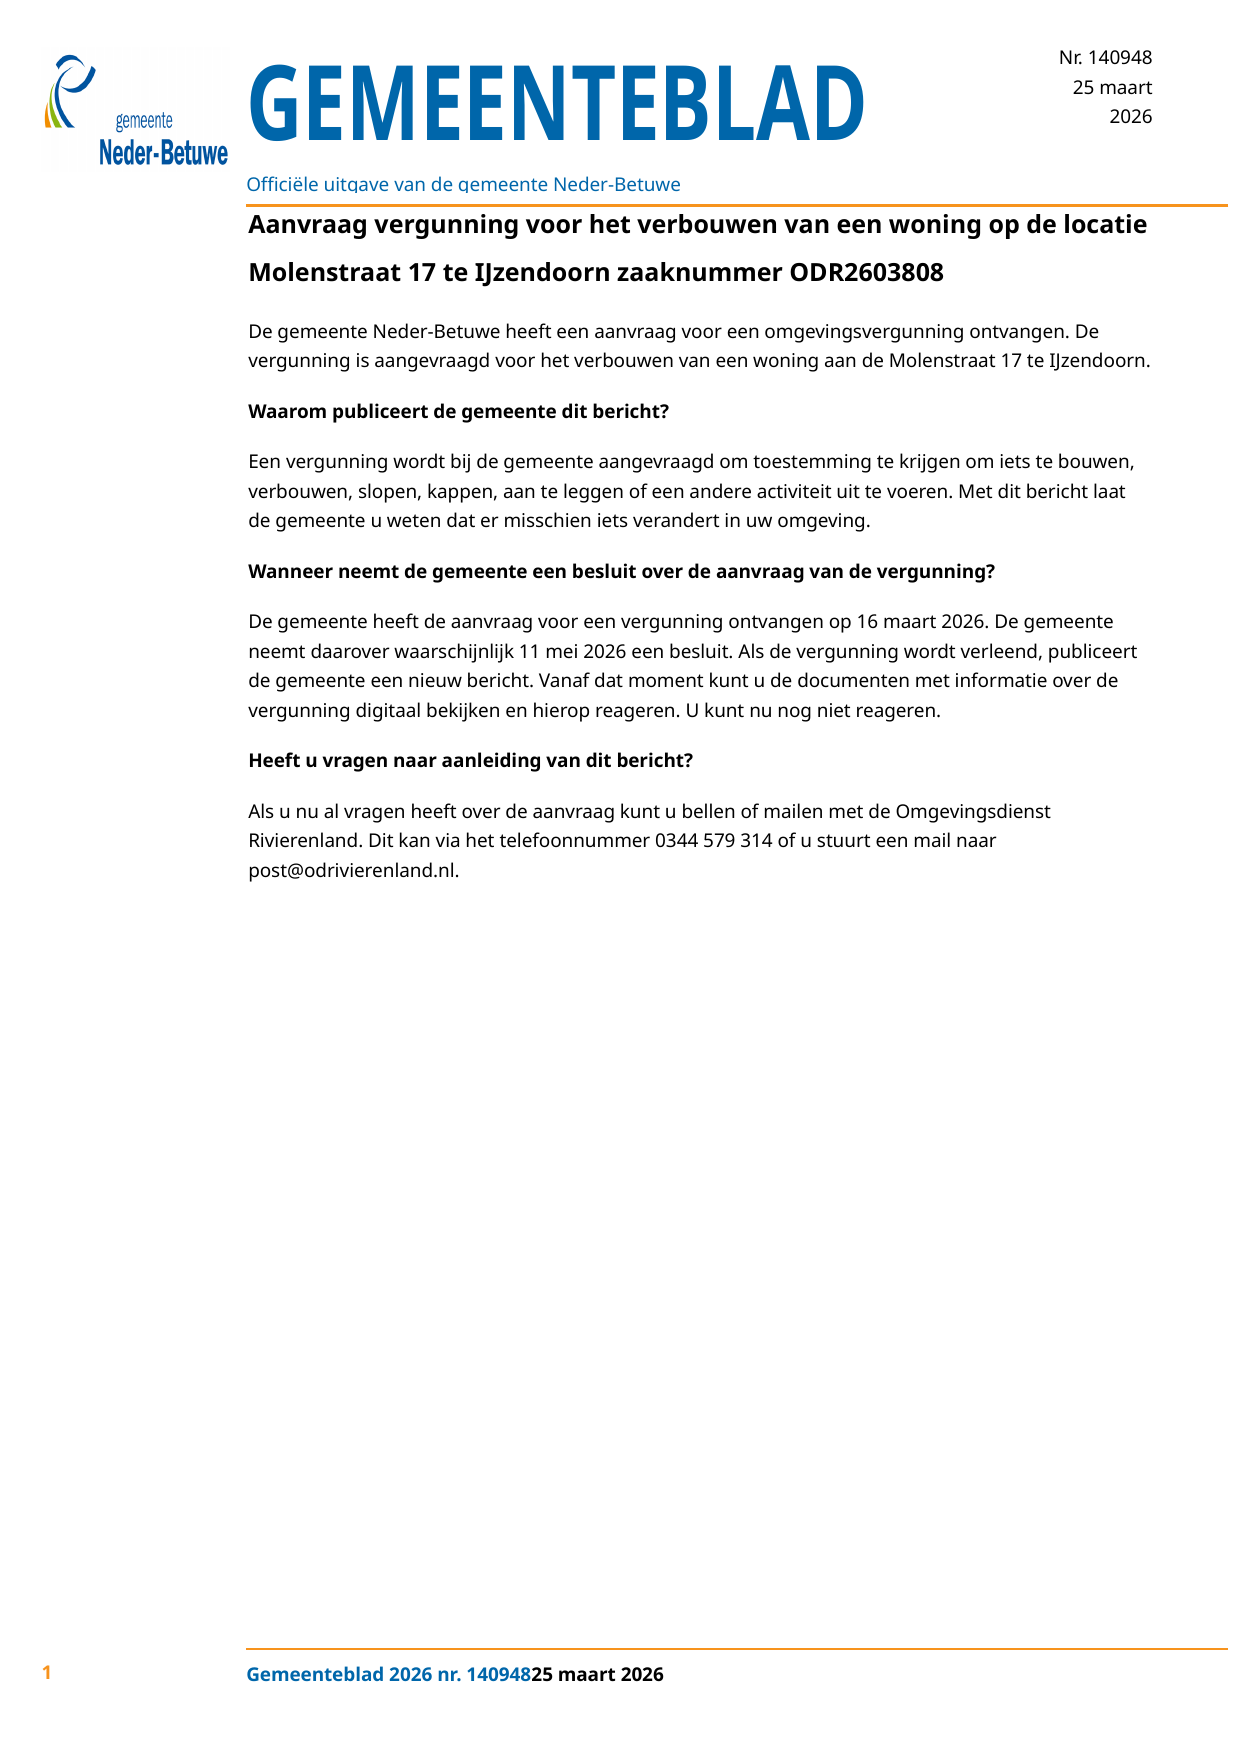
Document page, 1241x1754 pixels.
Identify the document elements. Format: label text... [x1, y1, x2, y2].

text Als u nu al vragen heeft over de aanvraag kunt u bellen of mailen met de Omgevingsdienst Rivierenland. Dit kan via het telefoonnummer 0344 579 314 of u stuurt een mail naar post@odrivierenland.nl. [248, 798, 1152, 883]
text Aanvraag vergunning voor het verbouwen van een woning op de locatie Molenstraat 17 te IJzendoorn zaaknummer ODR2603808 [248, 207, 1152, 288]
picture [41, 47, 231, 172]
text De gemeente heeft de aanvraag voor een vergunning ontvangen op 16 maart 2026. De gemeente neemt daarover waarschijnlijk 11 mei 2026 een besluit. Als de vergunning wordt verleend, publiceert de gemeente een nieuw bericht. Vanaf dat moment kunt u de documenten met informatie over de vergunning digitaal bekijken en hierop reageren. U kunt nu nog niet reageren. [248, 608, 1152, 723]
text De gemeente Neder-Betuwe heeft een aanvraag voor een omgevingsvergunning ontvangen. De vergunning is aangevraagd voor het verbouwen van een woning aan de Molenstraat 17 te IJzendoorn. [248, 318, 1152, 373]
text Heeft u vragen naar aanleiding van dit bericht? [248, 747, 1152, 773]
text Een vergunning wordt bij de gemeente aangevraagd om toestemming te krijgen om iets te bouwen, verbouwen, slopen, kappen, aan te leggen of een andere activiteit uit te voeren. Met dit bericht laat de gemeente u weten dat er misschien iets verandert in uw omgeving. [248, 448, 1152, 533]
text Waarom publiceert de gemeente dit bericht? [248, 398, 1152, 424]
text Wanneer neemt de gemeente een besluit over de aanvraag van de vergunning? [248, 558, 1152, 584]
